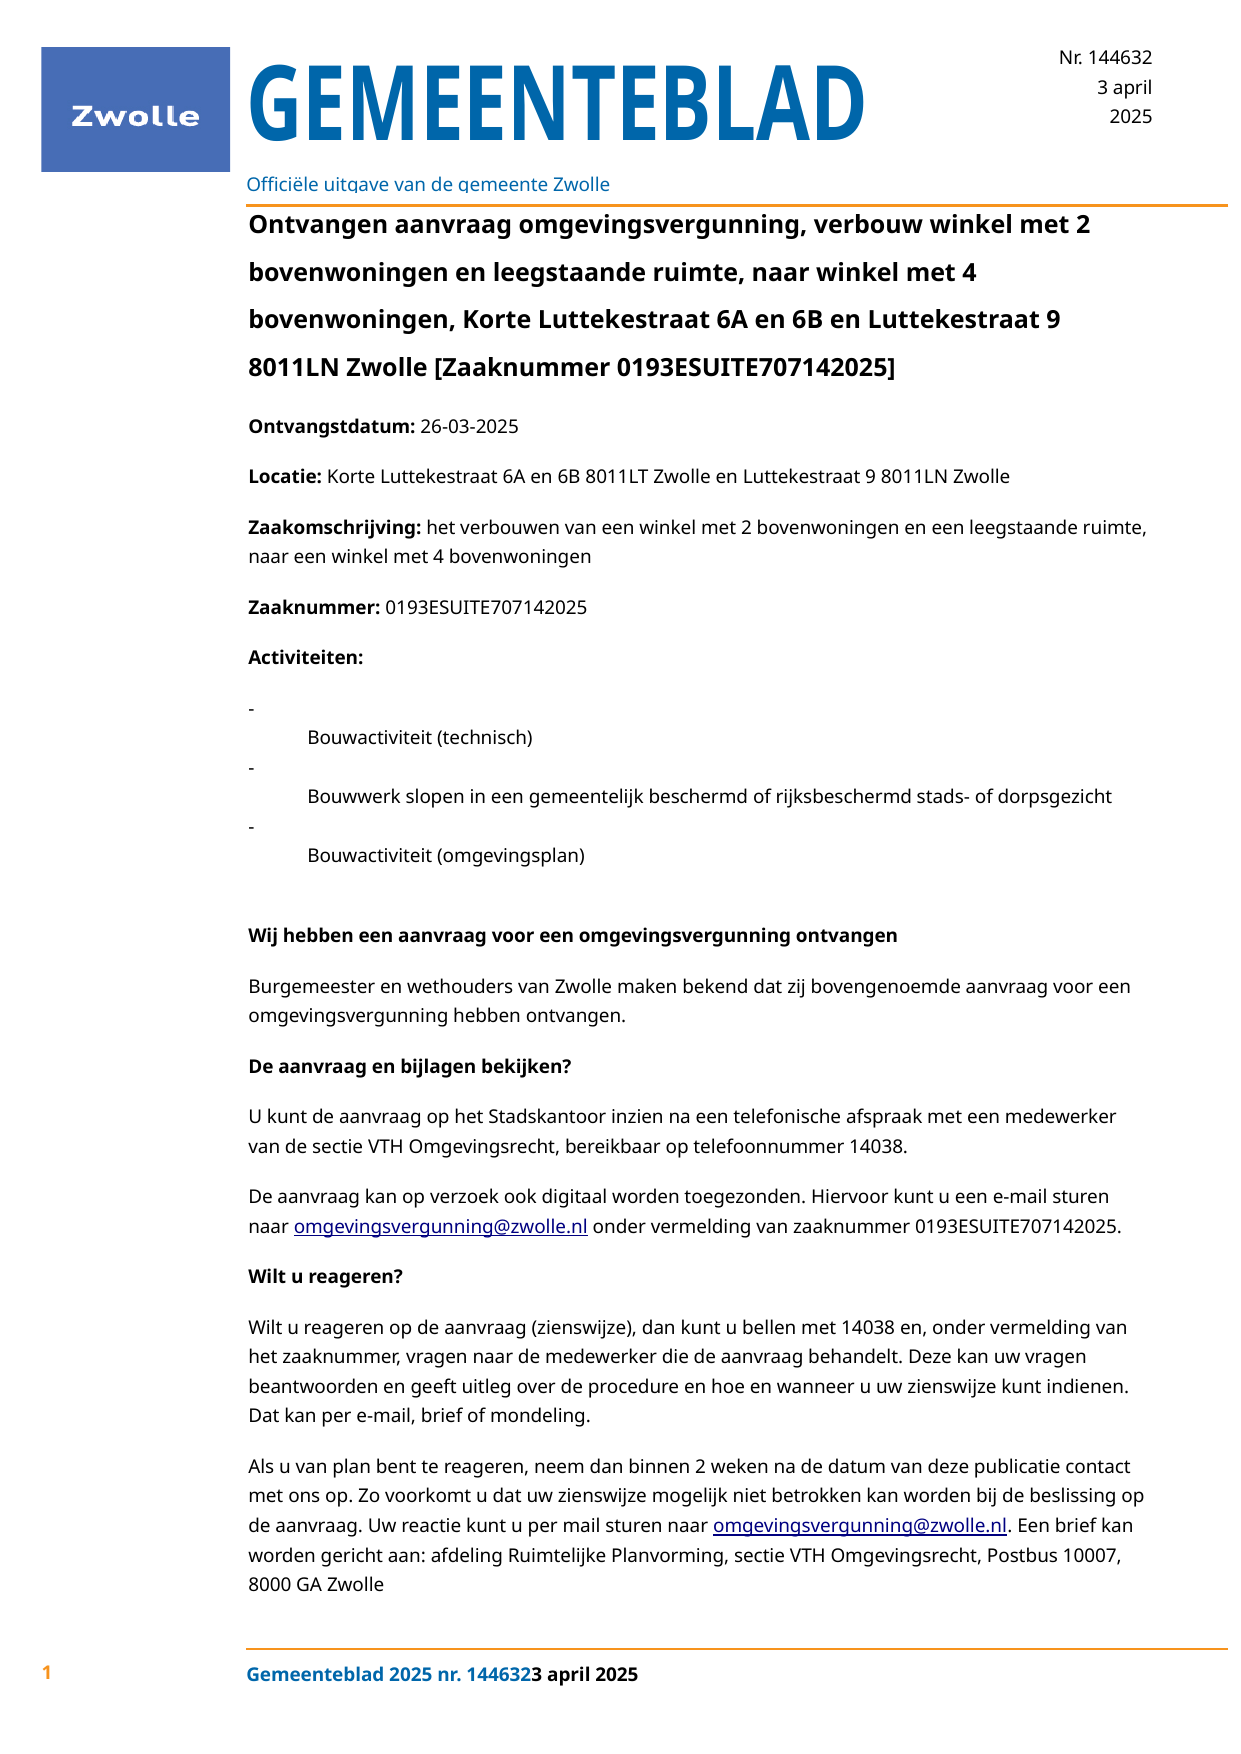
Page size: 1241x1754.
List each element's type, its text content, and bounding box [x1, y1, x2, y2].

text Ontvangen aanvraag omgevingsvergunning, verbouw winkel met 2 bovenwoningen en leegstaande ruimte, naar winkel met 4 bovenwoningen, Korte Luttekestraat 6A en 6B en Luttekestraat 9 8011LN Zwolle [Zaaknummer 0193ESUITE707142025] [248, 207, 1152, 384]
list Bouwwerk slopen in een gemeentelijk beschermd of rijksbeschermd stads- of dorpsgezicht [248, 783, 1152, 809]
text Activiteiten: [248, 644, 1152, 670]
text Ontvangstdatum: 26-03-2025 [248, 413, 1152, 439]
text Wilt u reageren? [248, 1263, 1152, 1289]
text Burgemeester en wethouders van Zwolle maken bekend dat zij bovengenoemde aanvraag voor een omgevingsvergunning hebben ontvangen. [248, 973, 1152, 1028]
list Bouwactiviteit (technisch) [248, 724, 1152, 750]
text De aanvraag en bijlagen bekijken? [248, 1053, 1152, 1079]
text Zaaknummer: 0193ESUITE707142025 [248, 594, 1152, 620]
text Wilt u reageren op de aanvraag (zienswijze), dan kunt u bellen met 14038 en, onder vermelding van het zaaknummer, vragen naar de medewerker die de aanvraag behandelt. Deze kan uw vragen beantwoorden en geeft uitleg over de procedure en hoe en wanneer u uw zienswijze kunt indienen. Dat kan per e-mail, brief of mondeling. [248, 1314, 1152, 1428]
list Bouwactiviteit (omgevingsplan) [248, 843, 1152, 868]
picture [41, 47, 231, 172]
text Als u van plan bent te reageren, neem dan binnen 2 weken na de datum van deze publicatie contact met ons op. Zo voorkomt u dat uw zienswijze mogelijk niet betrokken kan worden bij de beslissing op de aanvraag. Uw reactie kunt u per mail sturen naar omgevingsvergunning@zwolle.nl. Een brief kan worden gericht aan: afdeling Ruimtelijke Planvorming, sectie VTH Omgevingsrecht, Postbus 10007, 8000 GA Zwolle [248, 1453, 1152, 1597]
text Zaakomschrijving: het verbouwen van een winkel met 2 bovenwoningen en een leegstaande ruimte, naar een winkel met 4 bovenwoningen [248, 514, 1152, 569]
text Locatie: Korte Luttekestraat 6A en 6B 8011LT Zwolle en Luttekestraat 9 8011LN Zwolle [248, 463, 1152, 489]
text De aanvraag kan op verzoek ook digitaal worden toegezonden. Hiervoor kunt u een e-mail sturen naar omgevingsvergunning@zwolle.nl onder vermelding van zaaknummer 0193ESUITE707142025. [248, 1183, 1152, 1239]
text Wij hebben een aanvraag voor een omgevingsvergunning ontvangen [248, 923, 1152, 948]
text U kunt de aanvraag op het Stadskantoor inzien na een telefonische afspraak met een medewerker van de sectie VTH Omgevingsrecht, bereikbaar op telefoonnummer 14038. [248, 1103, 1152, 1159]
